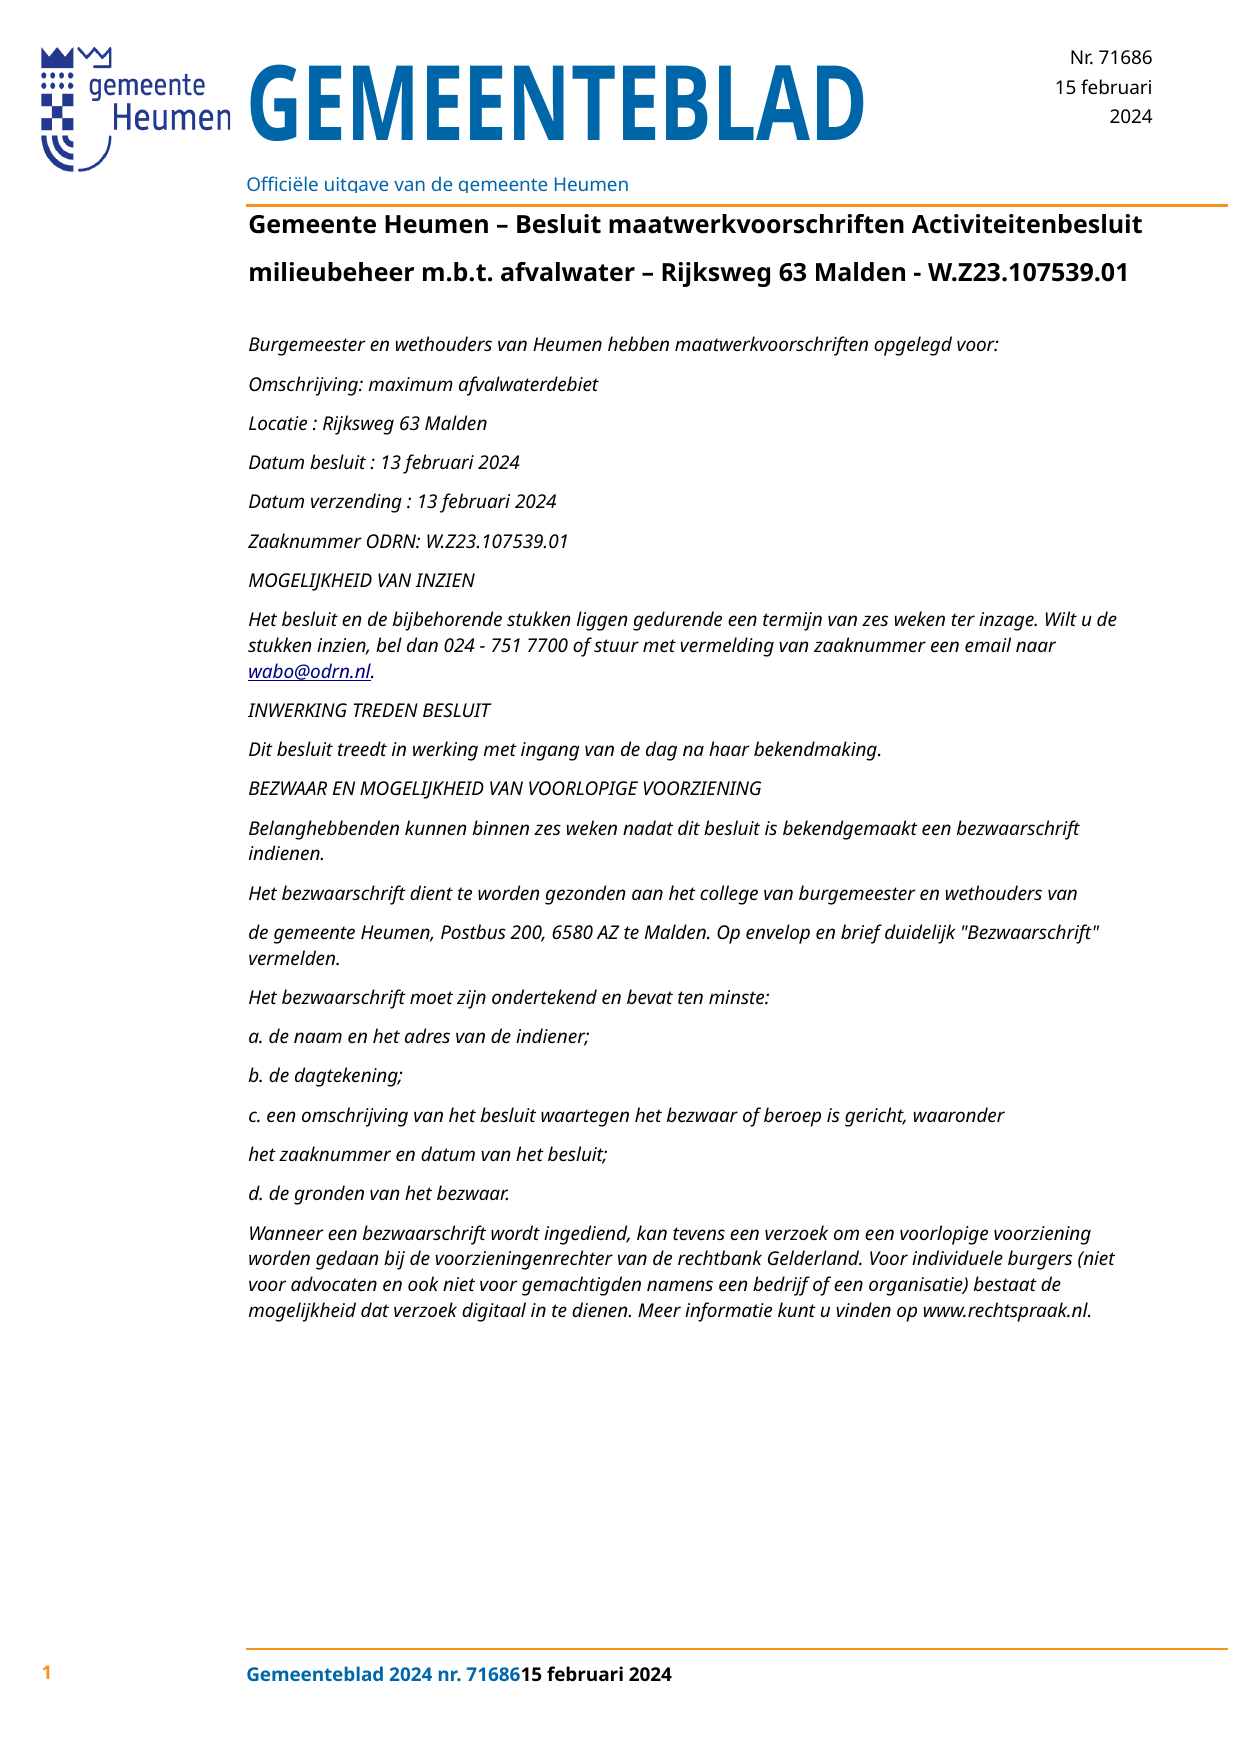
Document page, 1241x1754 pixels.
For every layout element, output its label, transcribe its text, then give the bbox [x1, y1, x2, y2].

text de gemeente Heumen, Postbus 200, 6580 AZ te Malden. Op envelop en brief duidelijk "Bezwaarschrift" vermelden. [248, 919, 1152, 971]
text c. een omschrijving van het besluit waartegen het bezwaar of beroep is gericht, waaronder [248, 1102, 1152, 1128]
text Het besluit en de bijbehorende stukken liggen gedurende een termijn van zes weken ter inzage. Wilt u de stukken inzien, bel dan 024 - 751 7700 of stuur met vermelding van zaaknummer een email naar wabo@odrn.nl. [248, 606, 1152, 683]
text Gemeente Heumen – Besluit maatwerkvoorschriften Activiteitenbesluit milieubeheer m.b.t. afvalwater – Rijksweg 63 Malden - W.Z23.107539.01 [248, 207, 1152, 288]
text INWERKING TREDEN BESLUIT [248, 697, 1152, 723]
text Burgemeester en wethouders van Heumen hebben maatwerkvoorschriften opgelegd voor: [248, 331, 1152, 357]
text Datum verzending : 13 februari 2024 [248, 488, 1152, 514]
picture [41, 47, 231, 172]
text Wanneer een bezwaarschrift wordt ingediend, kan tevens een verzoek om een voorlopige voorziening worden gedaan bij de voorzieningenrechter van de rechtbank Gelderland. Voor individuele burgers (niet voor advocaten en ook niet voor gemachtigden namens een bedrijf of een organisatie) bestaat de mogelijkheid dat verzoek digitaal in te dienen. Meer informatie kunt u vinden op www.rechtspraak.nl. [248, 1220, 1152, 1323]
text Zaaknummer ODRN: W.Z23.107539.01 [248, 528, 1152, 553]
text Het bezwaarschrift moet zijn ondertekend en bevat ten minste: [248, 984, 1152, 1010]
text Datum besluit : 13 februari 2024 [248, 449, 1152, 475]
text Locatie : Rijksweg 63 Malden [248, 410, 1152, 436]
text Het bezwaarschrift dient te worden gezonden aan het college van burgemeester en wethouders van [248, 880, 1152, 906]
text het zaaknummer en datum van het besluit; [248, 1141, 1152, 1167]
text Belanghebbenden kunnen binnen zes weken nadat dit besluit is bekendgemaakt een bezwaarschrift indienen. [248, 815, 1152, 866]
text d. de gronden van het bezwaar. [248, 1181, 1152, 1206]
text BEZWAAR EN MOGELIJKHEID VAN VOORLOPIGE VOORZIENING [248, 776, 1152, 801]
text Omschrijving: maximum afvalwaterdebiet [248, 371, 1152, 396]
text b. de dagtekening; [248, 1063, 1152, 1088]
text MOGELIJKHEID VAN INZIEN [248, 567, 1152, 593]
text a. de naam en het adres van de indiener; [248, 1023, 1152, 1049]
text Dit besluit treedt in werking met ingang van de dag na haar bekendmaking. [248, 736, 1152, 762]
